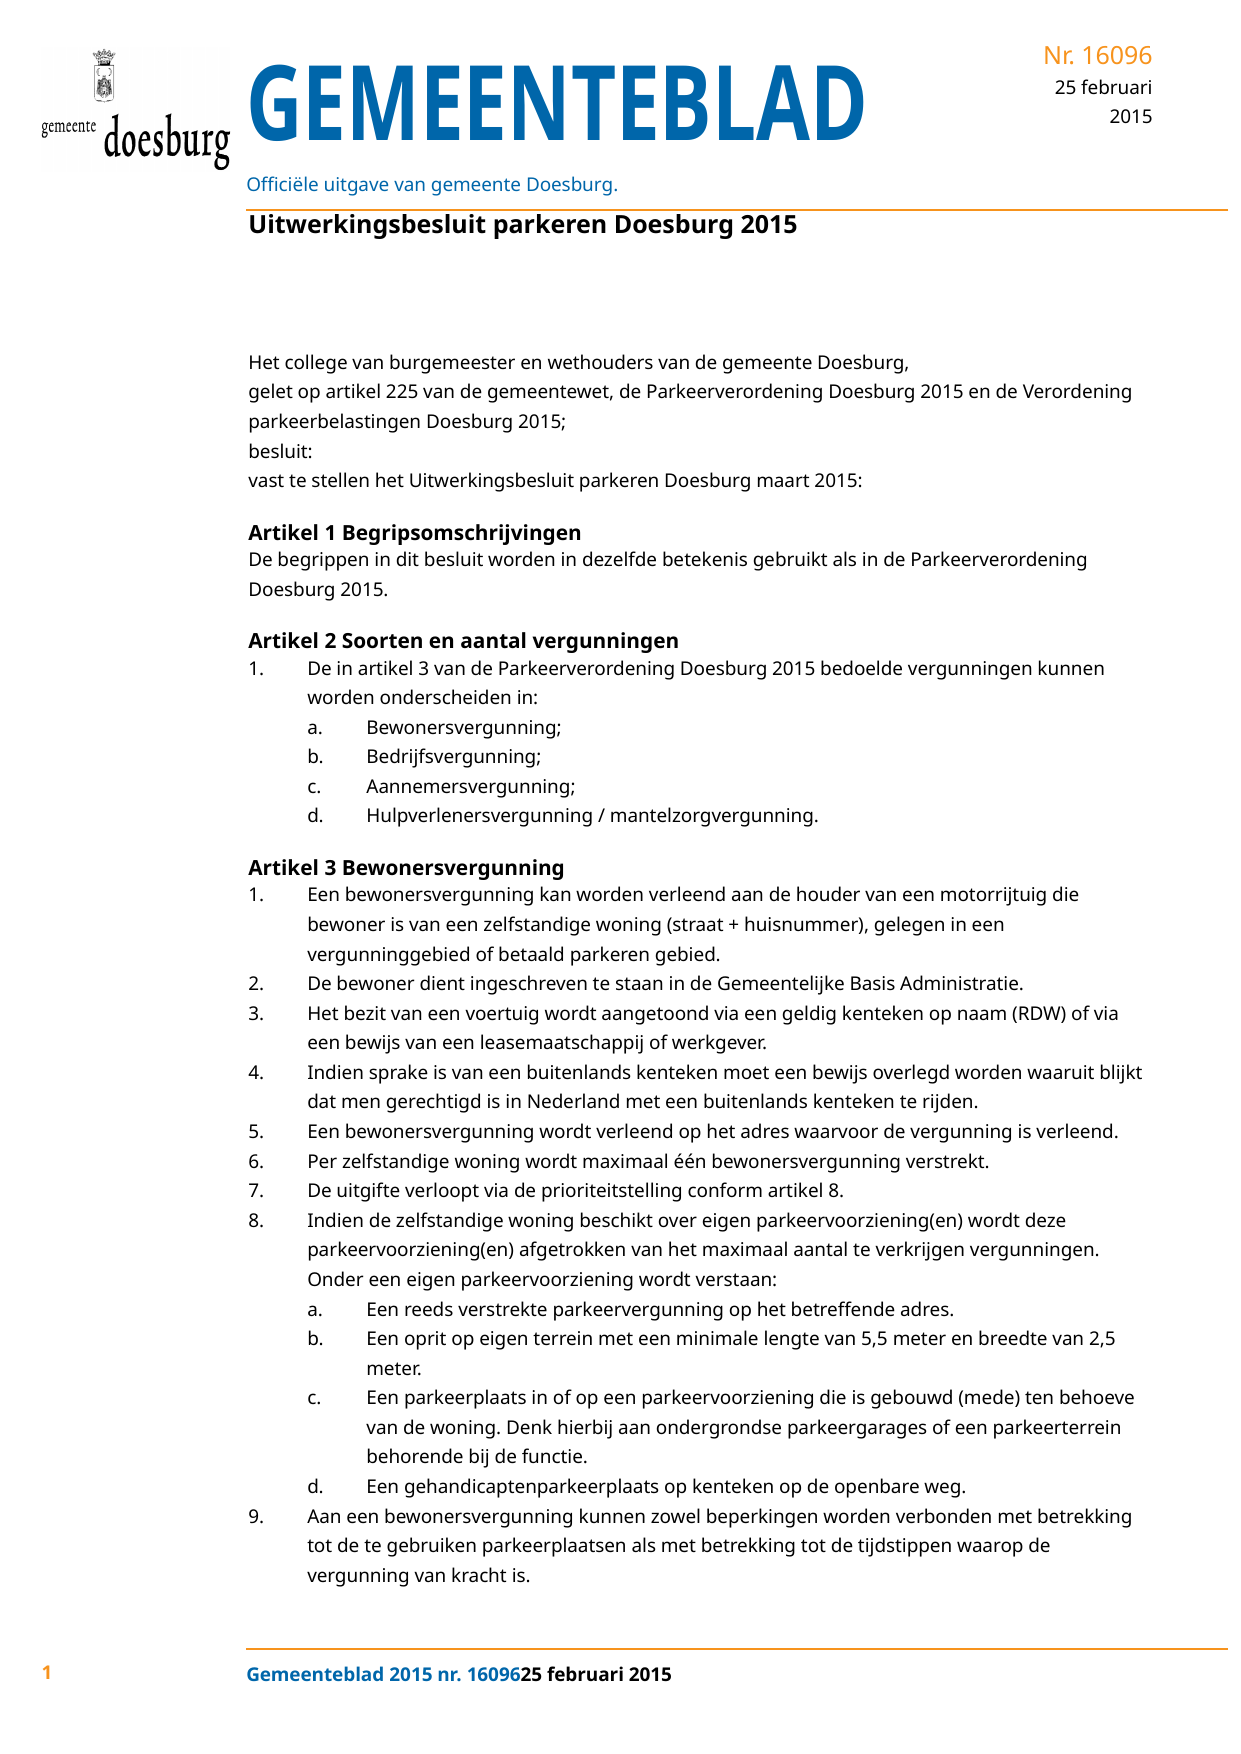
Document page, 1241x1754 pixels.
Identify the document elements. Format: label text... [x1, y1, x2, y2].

list De uitgifte verloopt via de prioriteitstelling conform artikel 8. [248, 1177, 1152, 1203]
text Het college van burgemeester en wethouders van de gemeente Doesburg, [248, 349, 1152, 375]
list Een reeds verstrekte parkeervergunning op het betreffende adres. [307, 1296, 1152, 1321]
list Een parkeerplaats in of op een parkeervoorziening die is gebouwd (mede) ten behoeve van de woning. Denk hierbij aan ondergrondse parkeergarages of een parkeerterrein behorende bij de functie. [307, 1384, 1152, 1469]
text De begrippen in dit besluit worden in dezelfde betekenis gebruikt als in de Parkeerverordening Doesburg 2015. [248, 546, 1152, 602]
picture [41, 47, 231, 172]
list Per zelfstandige woning wordt maximaal één bewonersvergunning verstrekt. [248, 1148, 1152, 1173]
list De bewoner dient ingeschreven te staan in de Gemeentelijke Basis Administratie. [248, 970, 1152, 996]
text Artikel 3 Bewonersvergunning [248, 853, 1152, 882]
list Een bewonersvergunning wordt verleend op het adres waarvoor de vergunning is verleend. [248, 1118, 1152, 1144]
list Het bezit van een voertuig wordt aangetoond via een geldig kenteken op naam (RDW) of via een bewijs van een leasemaatschappij of werkgever. [248, 1000, 1152, 1055]
list Een gehandicaptenparkeerplaats op kenteken op de openbare weg. [307, 1473, 1152, 1499]
list Een oprit op eigen terrein met een minimale lengte van 5,5 meter en breedte van 2,5 meter. [307, 1325, 1152, 1381]
list Bedrijfsvergunning; [307, 743, 1152, 769]
list Aannemersvergunning; [307, 773, 1152, 799]
text Artikel 1 Begripsomschrijvingen [248, 518, 1152, 546]
list Indien sprake is van een buitenlands kenteken moet een bewijs overlegd worden waaruit blijkt dat men gerechtigd is in Nederland met een buitenlands kenteken te rijden. [248, 1059, 1152, 1114]
text besluit: [248, 438, 1152, 464]
list Indien de zelfstandige woning beschikt over eigen parkeervoorziening(en) wordt deze parkeervoorziening(en) afgetrokken van het maximaal aantal te verkrijgen vergunningen. Onder een eigen parkeervoorziening wordt verstaan: [248, 1207, 1152, 1292]
text Artikel 2 Soorten en aantal vergunningen [248, 626, 1152, 655]
list De in artikel 3 van de Parkeerverordening Doesburg 2015 bedoelde vergunningen kunnen worden onderscheiden in: [248, 655, 1152, 710]
list Aan een bewonersvergunning kunnen zowel beperkingen worden verbonden met betrekking tot de te gebruiken parkeerplaatsen als met betrekking tot de tijdstippen waarop de vergunning van kracht is. [248, 1503, 1152, 1588]
text vast te stellen het Uitwerkingsbesluit parkeren Doesburg maart 2015: [248, 467, 1152, 493]
list Bewonersvergunning; [307, 714, 1152, 740]
text gelet op artikel 225 van de gemeentewet, de Parkeerverordening Doesburg 2015 en de Verordening parkeerbelastingen Doesburg 2015; [248, 379, 1152, 434]
list Een bewonersvergunning kan worden verleend aan de houder van een motorrijtuig die bewoner is van een zelfstandige woning (straat + huisnummer), gelegen in een vergunninggebied of betaald parkeren gebied. [248, 882, 1152, 966]
text Uitwerkingsbesluit parkeren Doesburg 2015 [248, 211, 1152, 241]
list Hulpverlenersvergunning / mantelzorgvergunning. [307, 803, 1152, 828]
